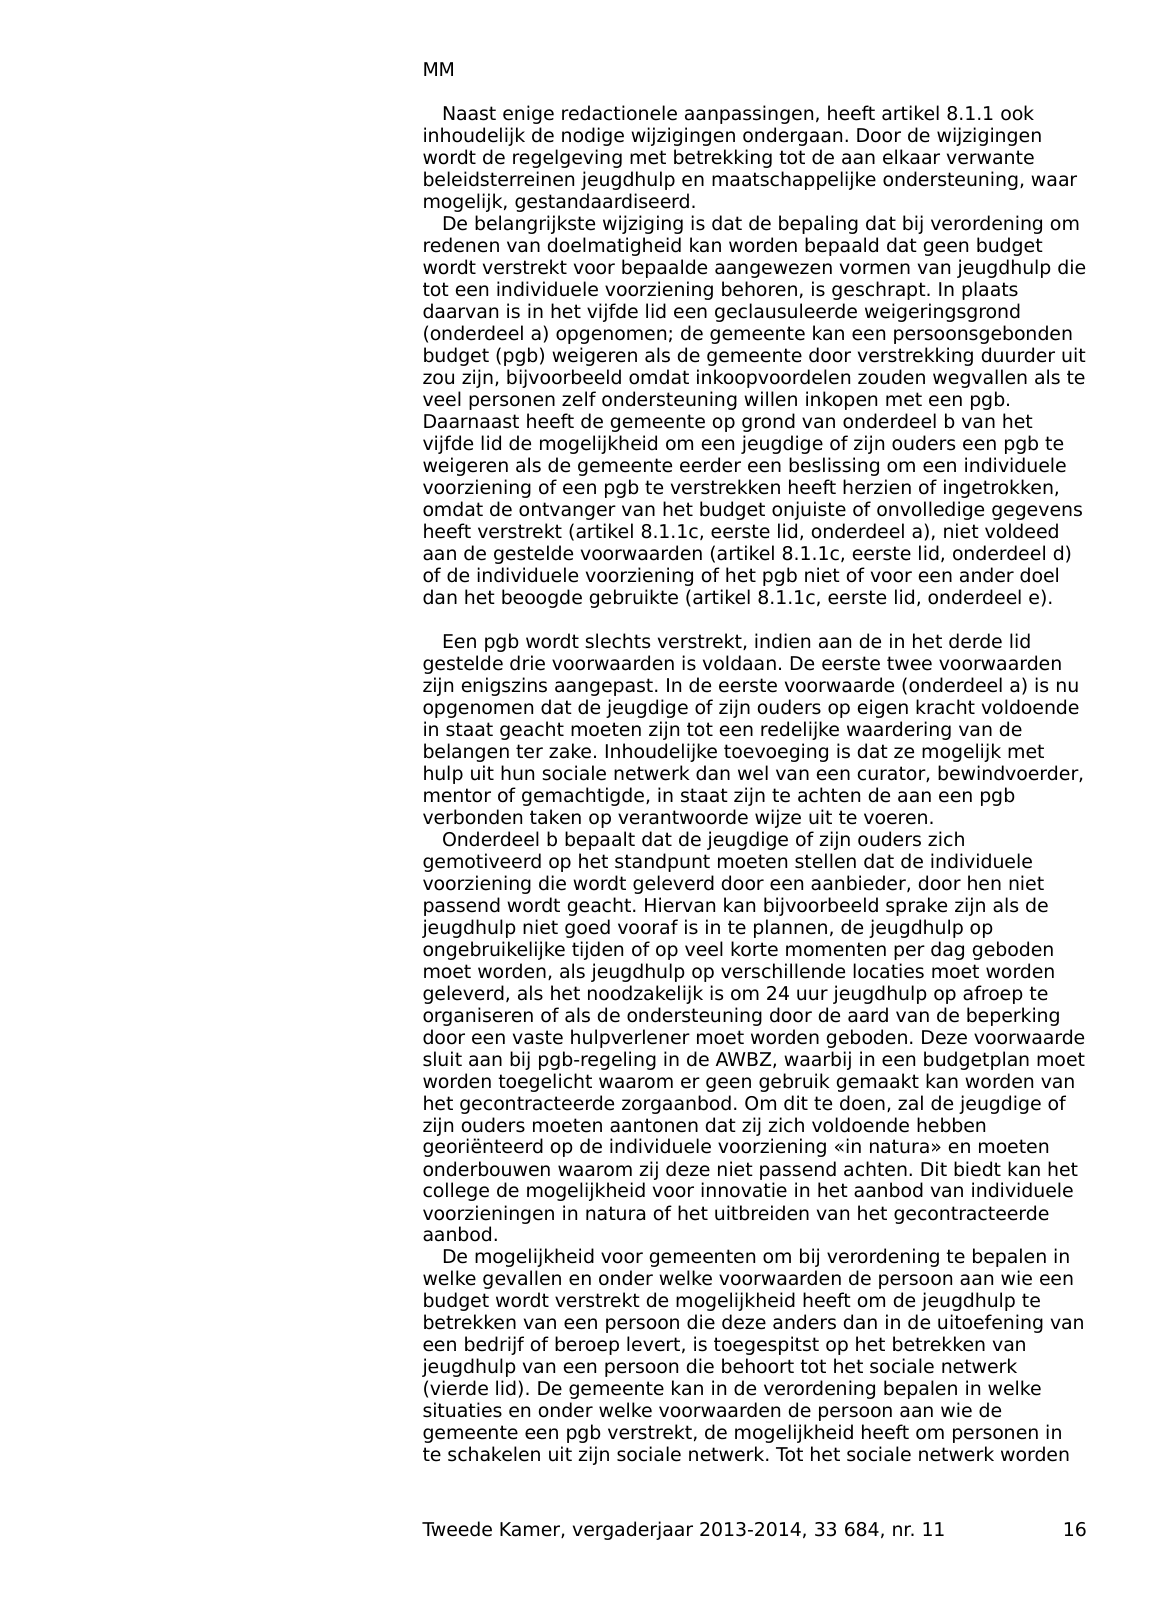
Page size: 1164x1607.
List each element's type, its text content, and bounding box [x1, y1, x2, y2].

text De mogelijkheid voor gemeenten om bij verordening te bepalen in welke gevallen en onder welke voorwaarden de persoon aan wie een budget wordt verstrekt de mogelijkheid heeft om de jeugdhulp te betrekken van een persoon die deze anders dan in de uitoefening van een bedrijf of beroep levert, is toegespitst op het betrekken van jeugdhulp van een persoon die behoort tot het sociale netwerk (vierde lid). De gemeente kan in de verordening bepalen in welke situaties en onder welke voorwaarden de persoon aan wie de gemeente een pgb verstrekt, de mogelijkheid heeft om personen in te schakelen uit zijn sociale netwerk. Tot het sociale netwerk worden [422, 1246, 1087, 1466]
text Naast enige redactionele aanpassingen, heeft artikel 8.1.1 ook inhoudelijk de nodige wijzigingen ondergaan. Door de wijzigingen wordt de regelgeving met betrekking tot de aan elkaar verwante beleidsterreinen jeugdhulp en maatschappelijke ondersteuning, waar mogelijk, gestandaardiseerd. [422, 103, 1087, 213]
subtitle MM [422, 59, 1087, 81]
text De belangrijkste wijziging is dat de bepaling dat bij verordening om redenen van doelmatigheid kan worden bepaald dat geen budget wordt verstrekt voor bepaalde aangewezen vormen van jeugdhulp die tot een individuele voorziening behoren, is geschrapt. In plaats daarvan is in het vijfde lid een geclausuleerde weigeringsgrond (onderdeel a) opgenomen; de gemeente kan een persoonsgebonden budget (pgb) weigeren als de gemeente door verstrekking duurder uit zou zijn, bijvoorbeeld omdat inkoopvoordelen zouden wegvallen als te veel personen zelf ondersteuning willen inkopen met een pgb. Daarnaast heeft de gemeente op grond van onderdeel b van het vijfde lid de mogelijkheid om een jeugdige of zijn ouders een pgb te weigeren als de gemeente eerder een beslissing om een individuele voorziening of een pgb te verstrekken heeft herzien of ingetrokken, omdat de ontvanger van het budget onjuiste of onvolledige gegevens heeft verstrekt (artikel 8.1.1c, eerste lid, onderdeel a), niet voldeed aan de gestelde voorwaarden (artikel 8.1.1c, eerste lid, onderdeel d) of de individuele voorziening of het pgb niet of voor een ander doel dan het beoogde gebruikte (artikel 8.1.1c, eerste lid, onderdeel e). [422, 213, 1087, 609]
text Onderdeel b bepaalt dat de jeugdige of zijn ouders zich gemotiveerd op het standpunt moeten stellen dat de individuele voorziening die wordt geleverd door een aanbieder, door hen niet passend wordt geacht. Hiervan kan bijvoorbeeld sprake zijn als de jeugdhulp niet goed vooraf is in te plannen, de jeugdhulp op ongebruikelijke tijden of op veel korte momenten per dag geboden moet worden, als jeugdhulp op verschillende locaties moet worden geleverd, als het noodzakelijk is om 24 uur jeugdhulp op afroep te organiseren of als de ondersteuning door de aard van de beperking door een vaste hulpverlener moet worden geboden. Deze voorwaarde sluit aan bij pgb-regeling in de AWBZ, waarbij in een budgetplan moet worden toegelicht waarom er geen gebruik gemaakt kan worden van het gecontracteerde zorgaanbod. Om dit te doen, zal de jeugdige of zijn ouders moeten aantonen dat zij zich voldoende hebben georiënteerd op de individuele voorziening «in natura» en moeten onderbouwen waarom zij deze niet passend achten. Dit biedt kan het college de mogelijkheid voor innovatie in het aanbod van individuele voorzieningen in natura of het uitbreiden van het gecontracteerde aanbod. [422, 829, 1087, 1246]
text Een pgb wordt slechts verstrekt, indien aan de in het derde lid gestelde drie voorwaarden is voldaan. De eerste twee voorwaarden zijn enigszins aangepast. In de eerste voorwaarde (onderdeel a) is nu opgenomen dat de jeugdige of zijn ouders op eigen kracht voldoende in staat geacht moeten zijn tot een redelijke waardering van de belangen ter zake. Inhoudelijke toevoeging is dat ze mogelijk met hulp uit hun sociale netwerk dan wel van een curator, bewindvoerder, mentor of gemachtigde, in staat zijn te achten de aan een pgb verbonden taken op verantwoorde wijze uit te voeren. [422, 631, 1087, 829]
